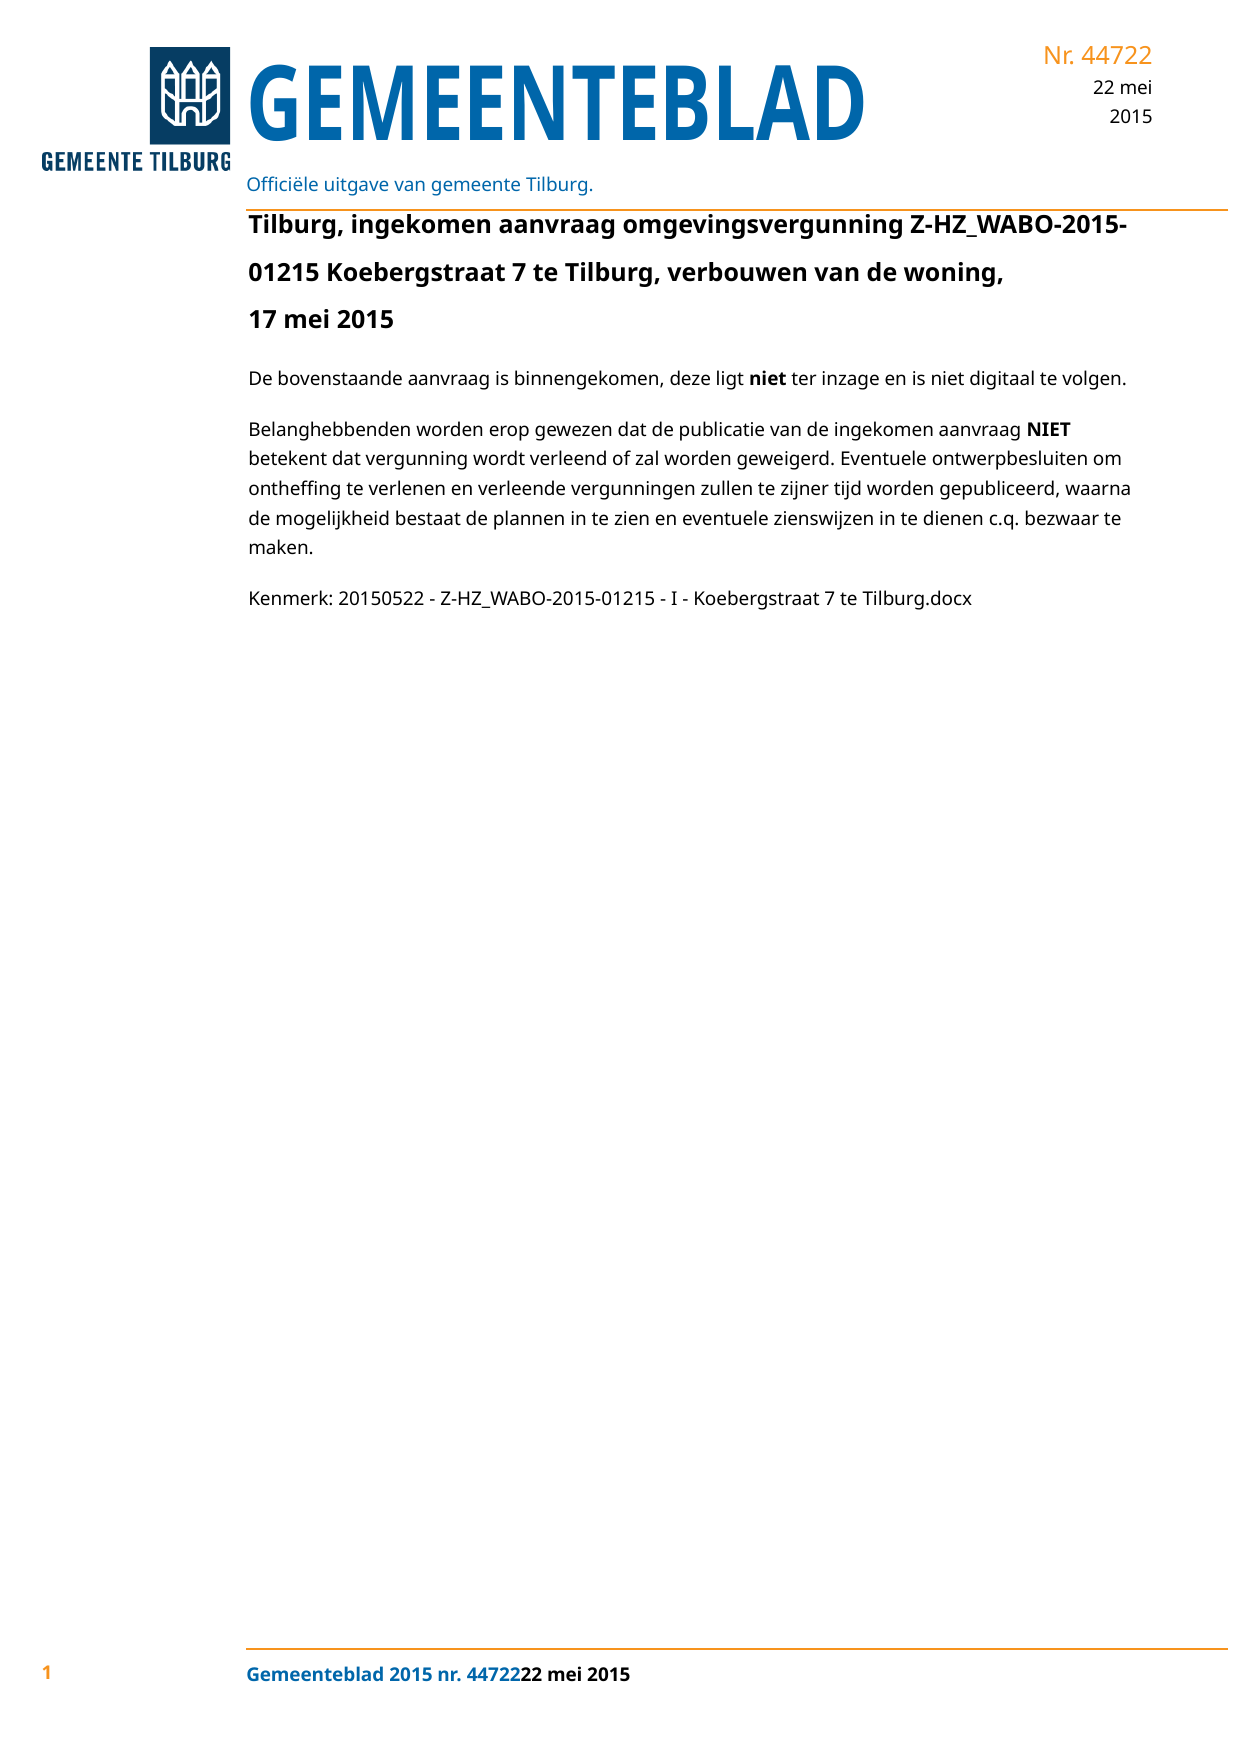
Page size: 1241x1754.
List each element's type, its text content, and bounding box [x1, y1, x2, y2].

text Tilburg, ingekomen aanvraag omgevingsvergunning Z-HZ_WABO-2015-01215 Koebergstraat 7 te Tilburg, verbouwen van de woning, 17 mei 2015 [248, 211, 1152, 336]
picture [41, 47, 231, 172]
text Kenmerk: 20150522 - Z-HZ_WABO-2015-01215 - I - Koebergstraat 7 te Tilburg.docx [248, 585, 1152, 610]
text De bovenstaande aanvraag is binnengekomen, deze ligt niet ter inzage en is niet digitaal te volgen. [248, 366, 1152, 391]
text Belanghebbenden worden erop gewezen dat de publicatie van de ingekomen aanvraag NIET betekent dat vergunning wordt verleend of zal worden geweigerd. Eventuele ontwerpbesluiten om ontheffing te verlenen en verleende vergunningen zullen te zijner tijd worden gepubliceerd, waarna de mogelijkheid bestaat de plannen in te zien en eventuele zienswijzen in te dienen c.q. bezwaar te maken. [248, 416, 1152, 560]
